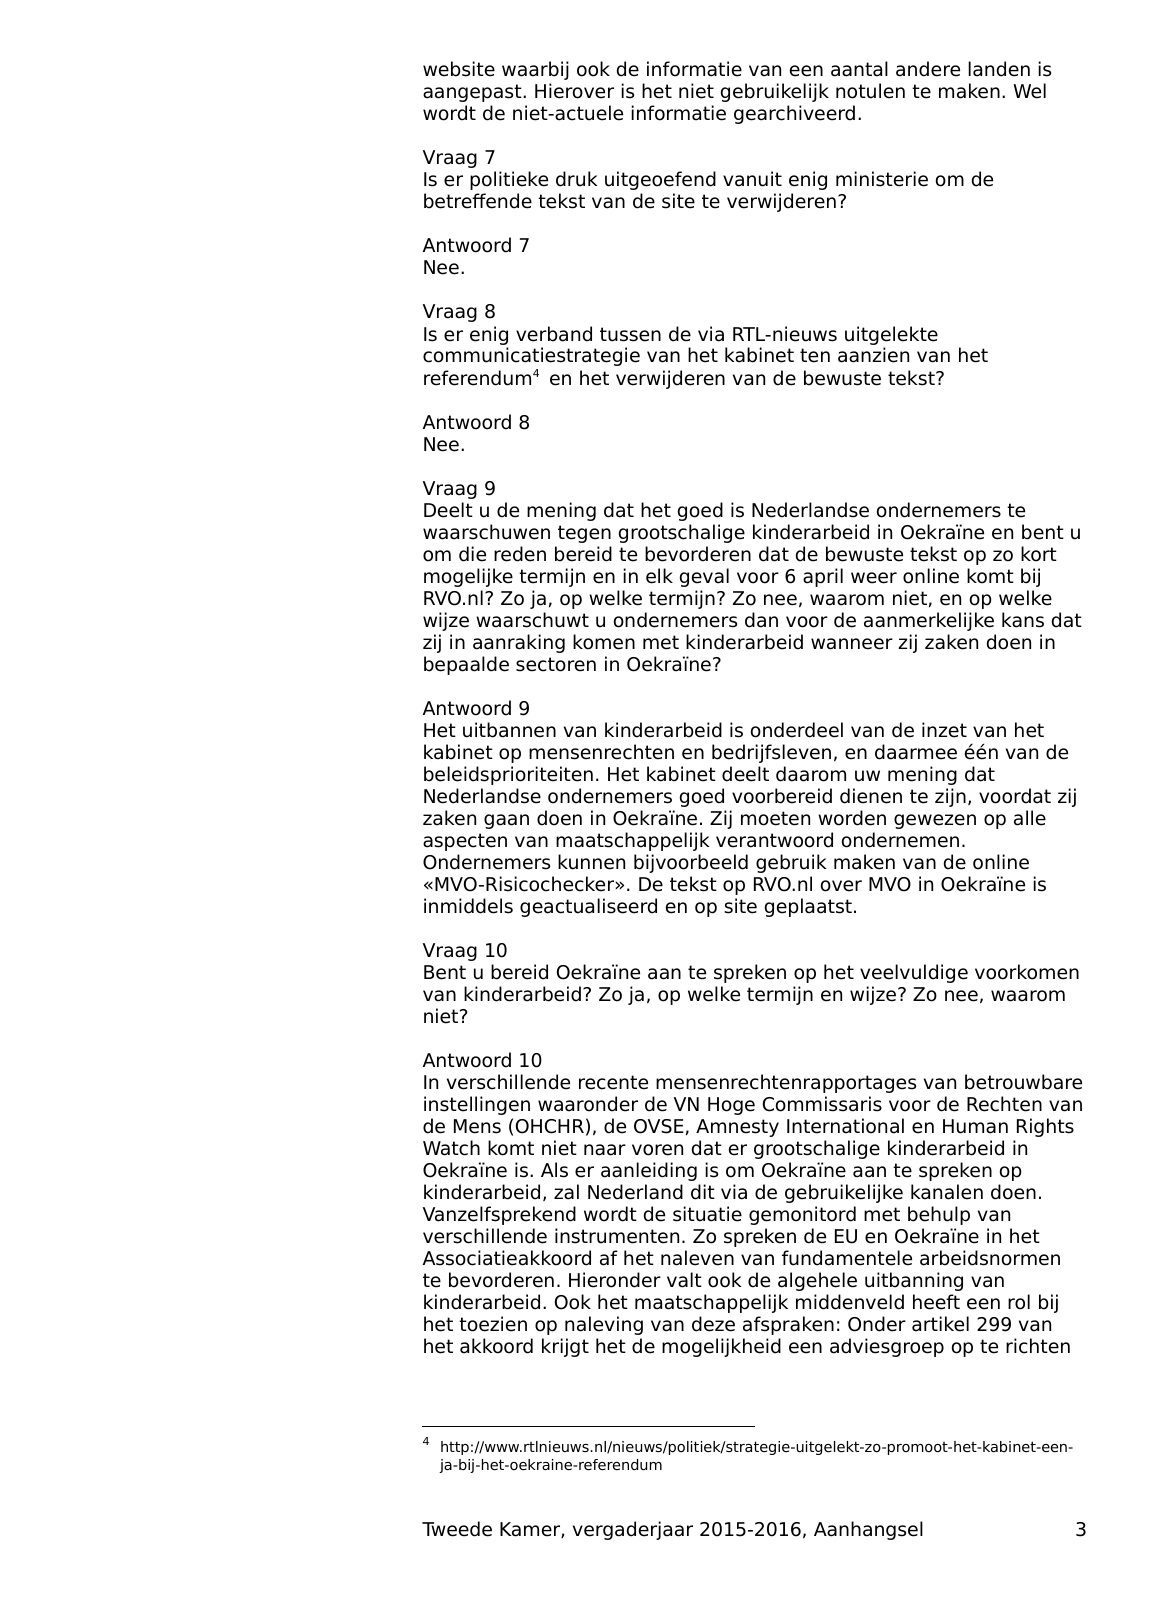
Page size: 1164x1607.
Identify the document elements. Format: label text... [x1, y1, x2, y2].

text Vraag 7 [422, 147, 1087, 169]
text Nee. [422, 257, 1087, 279]
text Vraag 8 [422, 301, 1087, 323]
text Vanzelfsprekend wordt de situatie gemonitord met behulp van verschillende instrumenten. Zo spreken de EU en Oekraïne in het Associatieakkoord af het naleven van fundamentele arbeidsnormen te bevorderen. Hieronder valt ook de algehele uitbanning van kinderarbeid. Ook het maatschappelijk middenveld heeft een rol bij het toezien op naleving van deze afspraken: Onder artikel 299 van het akkoord krijgt het de mogelijkheid een adviesgroep op te richten [422, 1204, 1087, 1357]
text Vraag 9 [422, 478, 1087, 500]
text Is er politieke druk uitgeoefend vanuit enig ministerie om de betreffende tekst van de site te verwijderen? [422, 169, 1087, 213]
text Het uitbannen van kinderarbeid is onderdeel van de inzet van het kabinet op mensenrechten en bedrijfsleven, en daarmee één van de beleidsprioriteiten. Het kabinet deelt daarom uw mening dat Nederlandse ondernemers goed voorbereid dienen te zijn, voordat zij zaken gaan doen in Oekraïne. Zij moeten worden gewezen op alle aspecten van maatschappelijk verantwoord ondernemen. Ondernemers kunnen bijvoorbeeld gebruik maken van de online «MVO-Risicochecker». De tekst op RVO.nl over MVO in Oekraïne is inmiddels geactualiseerd en op site geplaatst. [422, 720, 1087, 917]
text Antwoord 10 [422, 1050, 1087, 1072]
text Nee. [422, 433, 1087, 456]
text http://www.rtlnieuws.nl/nieuws/politiek/strategie-uitgelekt-zo-promoot-het-kabinet-een-ja-bij-het-oekraine-referendum [422, 1435, 1087, 1474]
text Antwoord 8 [422, 412, 1087, 433]
text Antwoord 7 [422, 235, 1087, 257]
text Bent u bereid Oekraïne aan te spreken op het veelvuldige voorkomen van kinderarbeid? Zo ja, op welke termijn en wijze? Zo nee, waarom niet? [422, 962, 1087, 1028]
text website waarbij ook de informatie van een aantal andere landen is aangepast. Hierover is het niet gebruikelijk notulen te maken. Wel wordt de niet-actuele informatie gearchiveerd. [422, 59, 1087, 125]
text Vraag 10 [422, 940, 1087, 962]
text Is er enig verband tussen de via RTL-nieuws uitgelekte communicatiestrategie van het kabinet ten aanzien van het referendum en het verwijderen van de bewuste tekst? [422, 323, 1087, 389]
text Antwoord 9 [422, 698, 1087, 720]
text Deelt u de mening dat het goed is Nederlandse ondernemers te waarschuwen tegen grootschalige kinderarbeid in Oekraïne en bent u om die reden bereid te bevorderen dat de bewuste tekst op zo kort mogelijke termijn en in elk geval voor 6 april weer online komt bij RVO.nl? Zo ja, op welke termijn? Zo nee, waarom niet, en op welke wijze waarschuwt u ondernemers dan voor de aanmerkelijke kans dat zij in aanraking komen met kinderarbeid wanneer zij zaken doen in bepaalde sectoren in Oekraïne? [422, 500, 1087, 676]
text In verschillende recente mensenrechtenrapportages van betrouwbare instellingen waaronder de VN Hoge Commissaris voor de Rechten van de Mens (OHCHR), de OVSE, Amnesty International en Human Rights Watch komt niet naar voren dat er grootschalige kinderarbeid in Oekraïne is. Als er aanleiding is om Oekraïne aan te spreken op kinderarbeid, zal Nederland dit via de gebruikelijke kanalen doen. [422, 1072, 1087, 1204]
